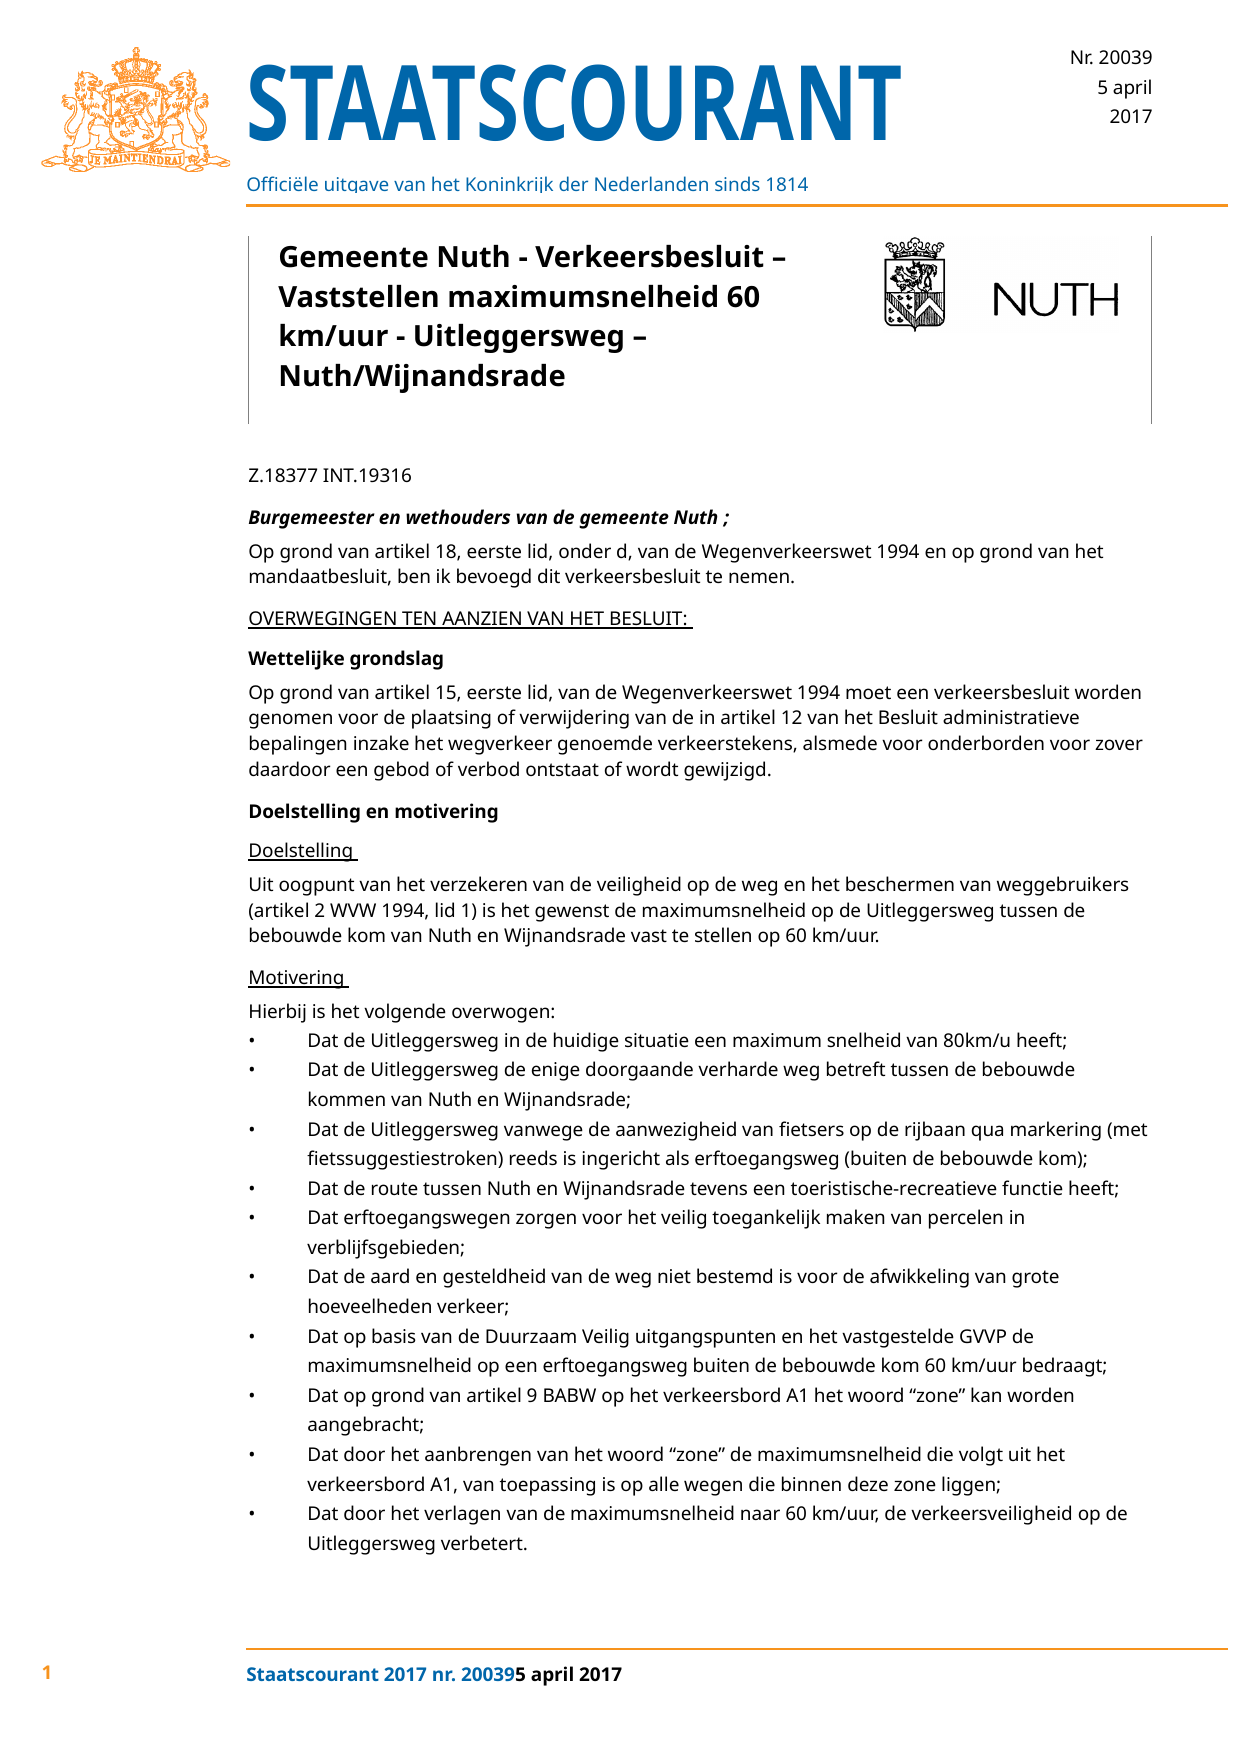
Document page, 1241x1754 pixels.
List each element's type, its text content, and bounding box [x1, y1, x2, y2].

text Motivering [248, 964, 1152, 990]
list Dat de Uitleggersweg de enige doorgaande verharde weg betreft tussen de bebouwde kommen van Nuth en Wijnandsrade; [248, 1057, 1152, 1112]
list Dat erftoegangswegen zorgen voor het veilig toegankelijk maken van percelen in verblijfsgebieden; [248, 1204, 1152, 1260]
text Doelstelling [248, 837, 1152, 863]
list Dat de route tussen Nuth en Wijnandsrade tevens een toeristische-recreatieve functie heeft; [248, 1175, 1152, 1201]
picture [41, 47, 231, 172]
table_header [850, 236, 882, 332]
text Op grond van artikel 18, eerste lid, onder d, van de Wegenverkeerswet 1994 en op grond van het mandaatbesluit, ben ik bevoegd dit verkeersbesluit te nemen. [248, 538, 1152, 589]
list Dat op basis van de Duurzaam Veilig uitgangspunten en het vastgestelde GVVP de maximumsnelheid op een erftoegangsweg buiten de bebouwde kom 60 km/uur bedraagt; [248, 1323, 1152, 1378]
text Wettelijke grondslag [248, 645, 1152, 671]
text Doelstelling en motivering [248, 798, 1152, 824]
text OVERWEGINGEN TEN AANZIEN VAN HET BESLUIT: [248, 606, 1152, 631]
text Hierbij is het volgende overwogen: [248, 999, 1152, 1024]
list Dat door het verlagen van de maximumsnelheid naar 60 km/uur, de verkeersveiligheid op de Uitleggersweg verbetert. [248, 1500, 1152, 1556]
table_header [1119, 236, 1151, 332]
list Dat de aard en gesteldheid van de weg niet bestemd is voor de afwikkeling van grote hoeveelheden verkeer; [248, 1264, 1152, 1319]
table_header Gemeente Nuth - Verkeersbesluit – Vaststellen maximumsnelheid 60 km/uur - Uitleggersweg – Nuth/Wijnandsrade [249, 236, 850, 424]
list Dat op grond van artikel 9 BABW op het verkeersbord A1 het woord “zone” kan worden aangebracht; [248, 1382, 1152, 1437]
text Burgemeester en wethouders van de gemeente Nuth ; [248, 504, 1152, 529]
text Z.18377 INT.19316 [248, 462, 1152, 488]
list Dat de Uitleggersweg vanwege de aanwezigheid van fietsers op de rijbaan qua markering (met fietssuggestiestroken) reeds is ingericht als erftoegangsweg (buiten de bebouwde kom); [248, 1116, 1152, 1171]
list Dat door het aanbrengen van het woord “zone” de maximumsnelheid die volgt uit het verkeersbord A1, van toepassing is op alle wegen die binnen deze zone liggen; [248, 1441, 1152, 1496]
picture [882, 236, 1119, 333]
text Op grond van artikel 15, eerste lid, van de Wegenverkeerswet 1994 moet een verkeersbesluit worden genomen voor de plaatsing of verwijdering van de in artikel 12 van het Besluit administratieve bepalingen inzake het wegverkeer genoemde verkeerstekens, alsmede voor onderborden voor zover daardoor een gebod of verbod ontstaat of wordt gewijzigd. [248, 679, 1152, 782]
text Uit oogpunt van het verzekeren van de veiligheid op de weg en het beschermen van weggebruikers (artikel 2 WVW 1994, lid 1) is het gewenst de maximumsnelheid op de Uitleggersweg tussen de bebouwde kom van Nuth en Wijnandsrade vast te stellen op 60 km/uur. [248, 871, 1152, 948]
list Dat de Uitleggersweg in de huidige situatie een maximum snelheid van 80km/u heeft; [248, 1027, 1152, 1053]
table_header [850, 333, 1151, 424]
